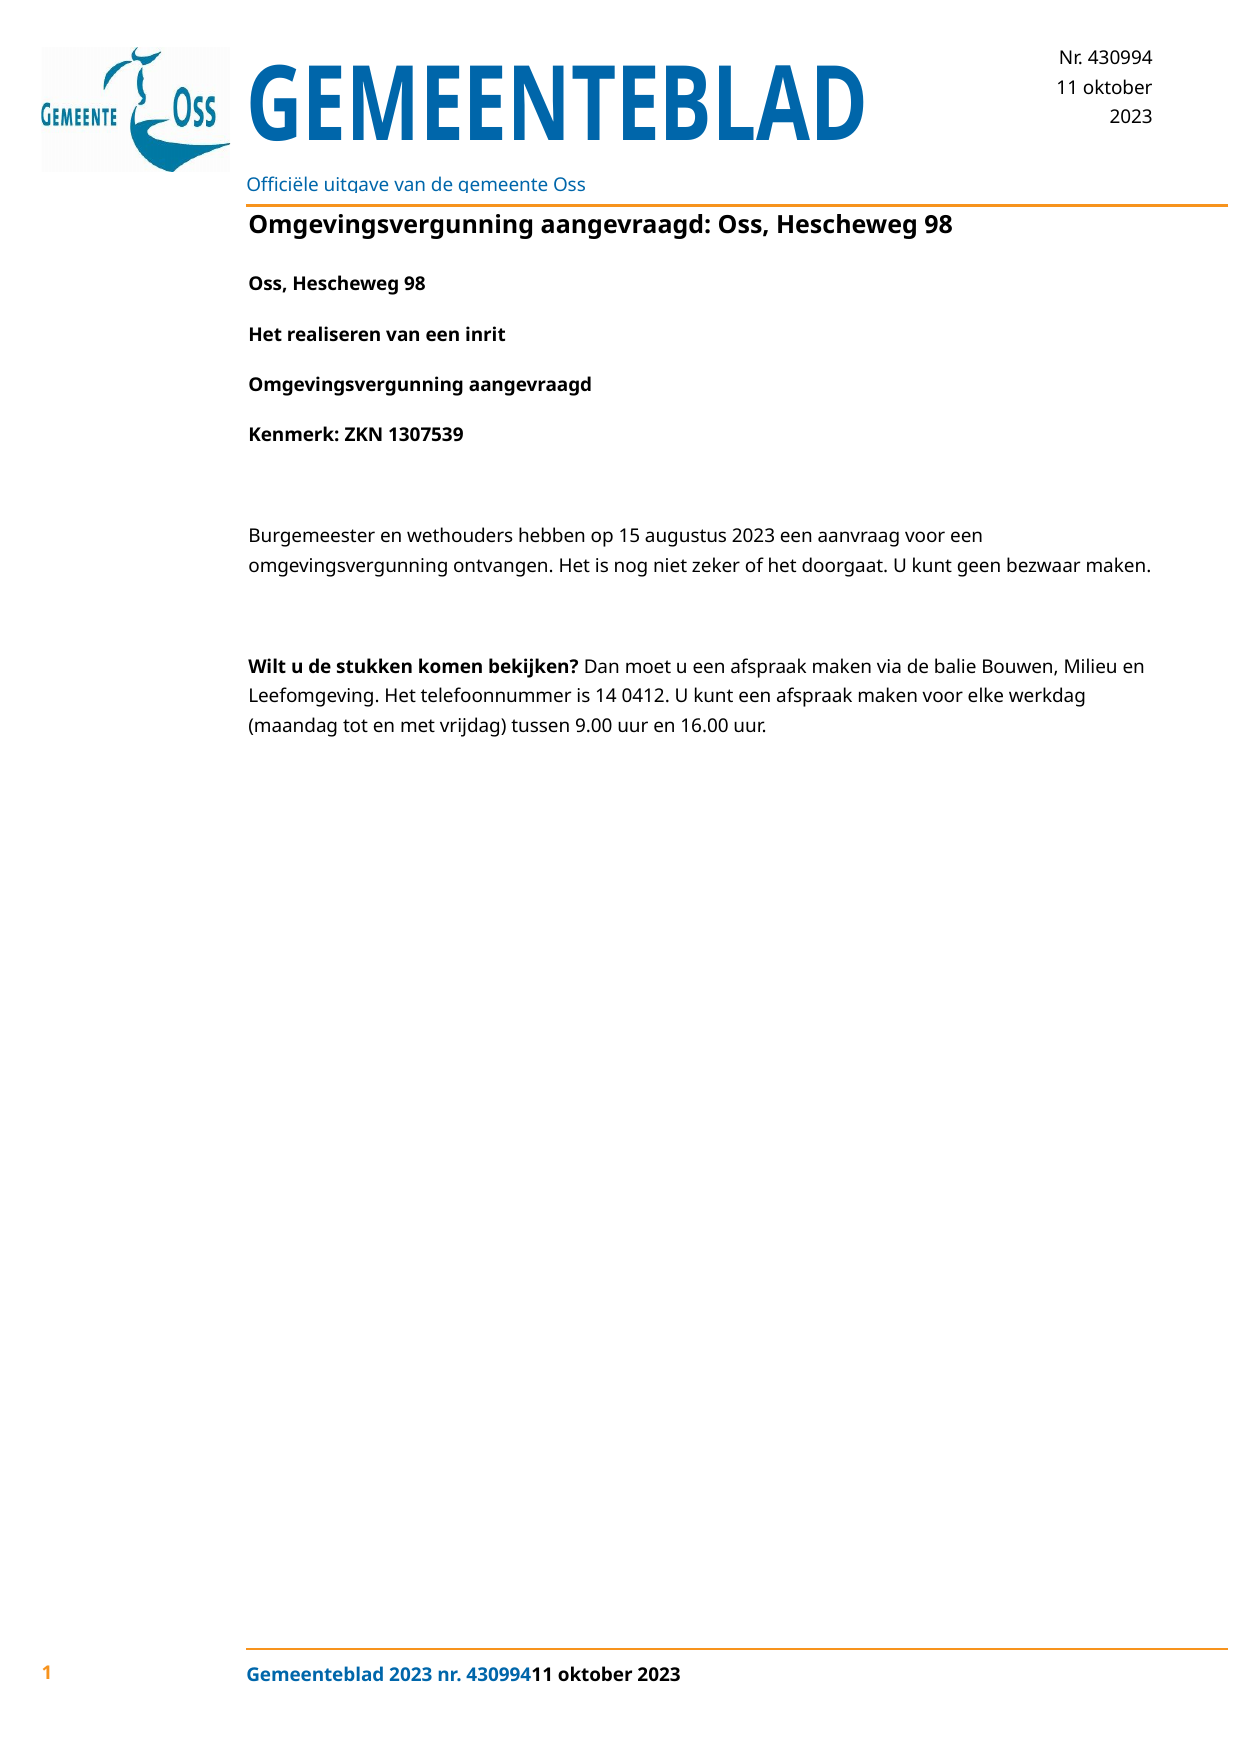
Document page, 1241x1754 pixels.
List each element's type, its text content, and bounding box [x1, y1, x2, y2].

text Burgemeester en wethouders hebben op 15 augustus 2023 een aanvraag voor een omgevingsvergunning ontvangen. Het is nog niet zeker of het doorgaat. U kunt geen bezwaar maken. [248, 522, 1152, 578]
text Oss, Hescheweg 98 [248, 270, 1152, 296]
text Wilt u de stukken komen bekijken? Dan moet u een afspraak maken via de balie Bouwen, Milieu en Leefomgeving. Het telefoonnummer is 14 0412. U kunt een afspraak maken voor elke werkdag (maandag tot en met vrijdag) tussen 9.00 uur en 16.00 uur. [248, 653, 1152, 738]
text Het realiseren van een inrit [248, 321, 1152, 346]
picture [41, 47, 231, 172]
text Omgevingsvergunning aangevraagd: Oss, Hescheweg 98 [248, 207, 1152, 241]
text Kenmerk: ZKN 1307539 [248, 422, 1152, 447]
text Omgevingsvergunning aangevraagd [248, 371, 1152, 397]
